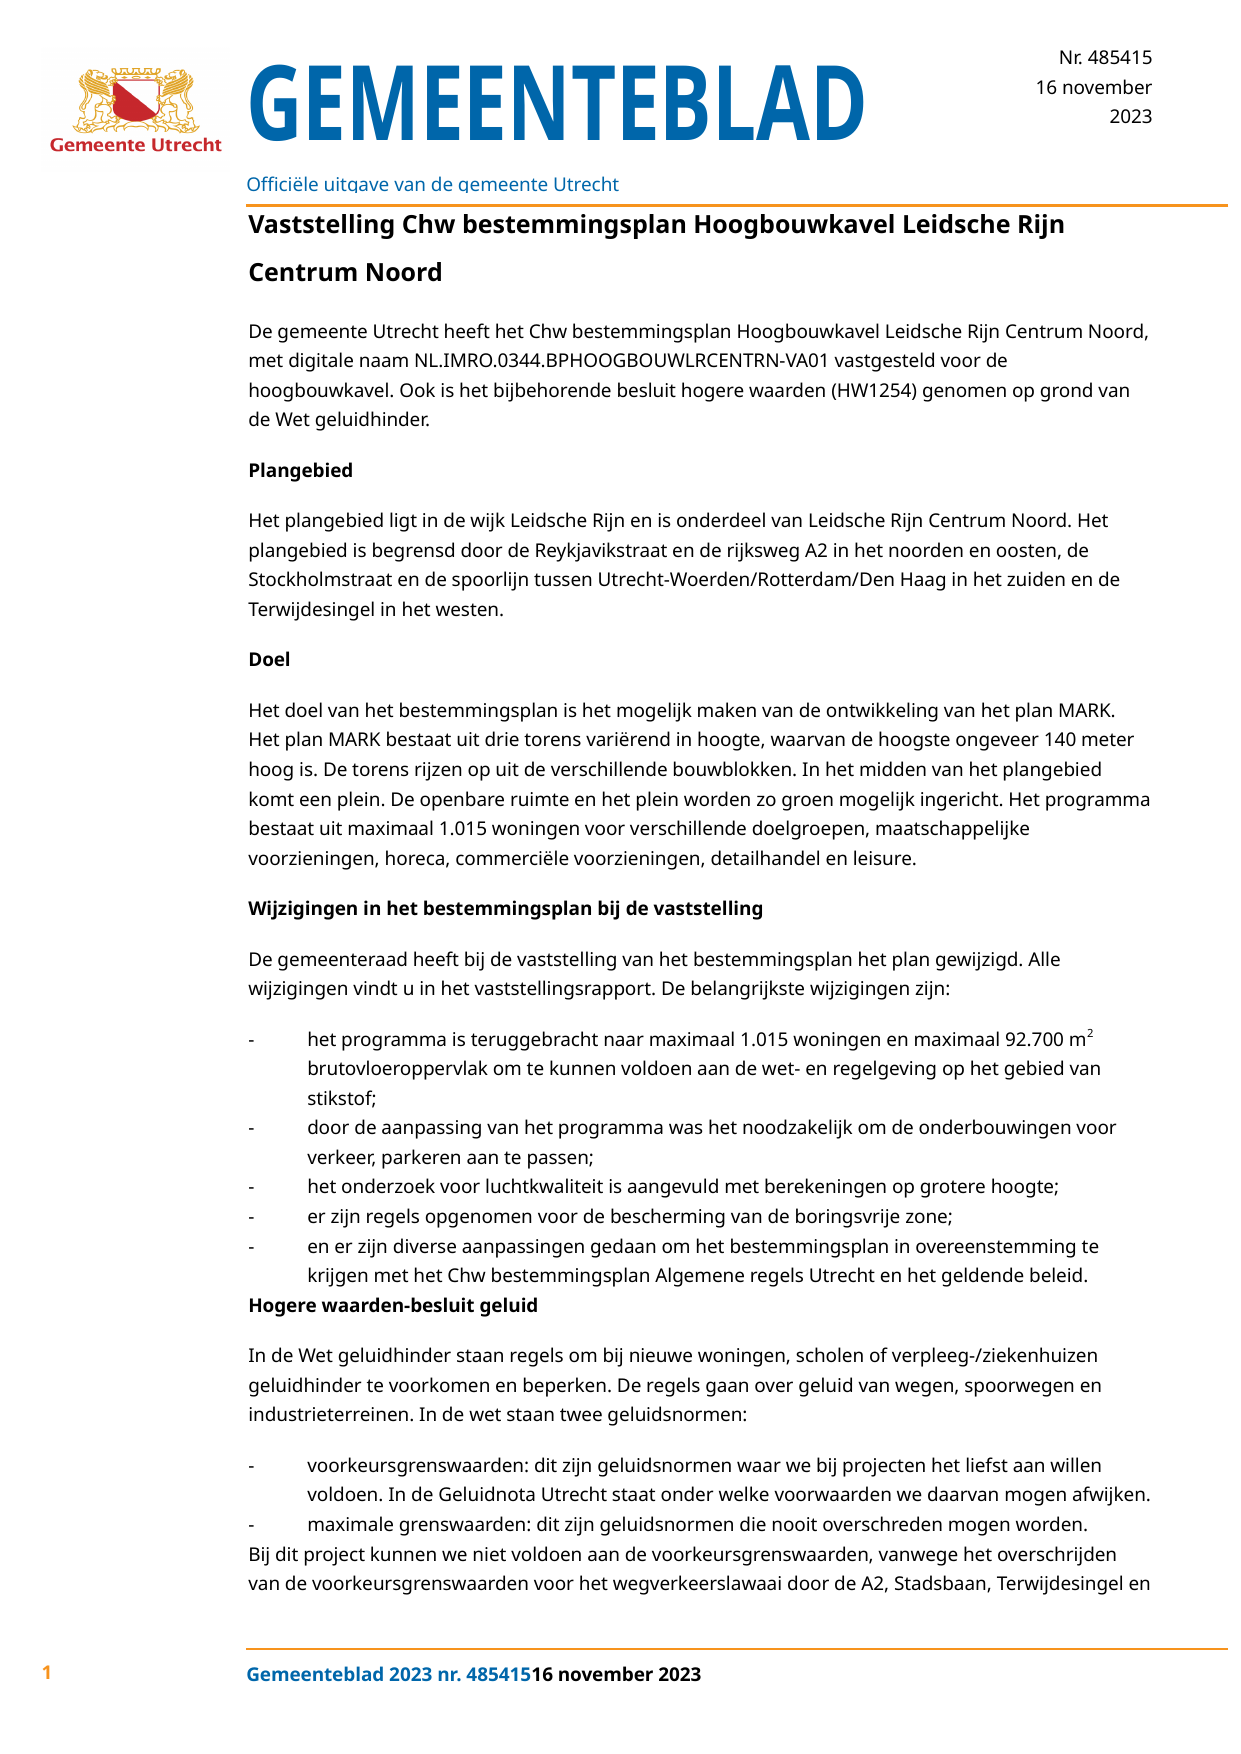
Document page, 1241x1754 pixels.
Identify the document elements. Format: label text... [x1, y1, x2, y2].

text De gemeenteraad heeft bij de vaststelling van het bestemmingsplan het plan gewijzigd. Alle wijzigingen vindt u in het vaststellingsrapport. De belangrijkste wijzigingen zijn: [248, 946, 1152, 1001]
text Vaststelling Chw bestemmingsplan Hoogbouwkavel Leidsche Rijn Centrum Noord [248, 207, 1152, 288]
text Plangebied [248, 457, 1152, 483]
text In de Wet geluidhinder staan regels om bij nieuwe woningen, scholen of verpleeg-/ziekenhuizen geluidhinder te voorkomen en beperken. De regels gaan over geluid van wegen, spoorwegen en industrieterreinen. In de wet staan twee geluidsnormen: [248, 1342, 1152, 1427]
picture [41, 47, 231, 172]
list en er zijn diverse aanpassingen gedaan om het bestemmingsplan in overeenstemming te krijgen met het Chw bestemmingsplan Algemene regels Utrecht en het geldende beleid. [248, 1233, 1152, 1288]
text Hogere waarden-besluit geluid [248, 1292, 1152, 1318]
text Bij dit project kunnen we niet voldoen aan de voorkeursgrenswaarden, vanwege het overschrijden van de voorkeursgrenswaarden voor het wegverkeerslawaai door de A2, Stadsbaan, Terwijdesingel en [248, 1541, 1152, 1596]
text Doel [248, 647, 1152, 672]
list maximale grenswaarden: dit zijn geluidsnormen die nooit overschreden mogen worden. [248, 1511, 1152, 1537]
text Het plangebied ligt in de wijk Leidsche Rijn en is onderdeel van Leidsche Rijn Centrum Noord. Het plangebied is begrensd door de Reykjavikstraat en de rijksweg A2 in het noorden en oosten, de Stockholmstraat en de spoorlijn tussen Utrecht-Woerden/Rotterdam/Den Haag in het zuiden en de Terwijdesingel in het westen. [248, 507, 1152, 622]
list het programma is teruggebracht naar maximaal 1.015 woningen en maximaal 92.700 m2 brutovloeroppervlak om te kunnen voldoen aan de wet- en regelgeving op het gebied van stikstof; [248, 1026, 1152, 1111]
list door de aanpassing van het programma was het noodzakelijk om de onderbouwingen voor verkeer, parkeren aan te passen; [248, 1114, 1152, 1170]
text De gemeente Utrecht heeft het Chw bestemmingsplan Hoogbouwkavel Leidsche Rijn Centrum Noord, met digitale naam NL.IMRO.0344.BPHOOGBOUWLRCENTRN-VA01 vastgesteld voor de hoogbouwkavel. Ook is het bijbehorende besluit hogere waarden (HW1254) genomen op grond van de Wet geluidhinder. [248, 318, 1152, 432]
list het onderzoek voor luchtkwaliteit is aangevuld met berekeningen op grotere hoogte; [248, 1174, 1152, 1199]
text Het doel van het bestemmingsplan is het mogelijk maken van de ontwikkeling van het plan MARK. Het plan MARK bestaat uit drie torens variërend in hoogte, waarvan de hoogste ongeveer 140 meter hoog is. De torens rijzen op uit de verschillende bouwblokken. In het midden van het plangebied komt een plein. De openbare ruimte en het plein worden zo groen mogelijk ingericht. Het programma bestaat uit maximaal 1.015 woningen voor verschillende doelgroepen, maatschappelijke voorzieningen, horeca, commerciële voorzieningen, detailhandel en leisure. [248, 697, 1152, 871]
text Wijzigingen in het bestemmingsplan bij de vaststelling [248, 895, 1152, 921]
list er zijn regels opgenomen voor de bescherming van de boringsvrije zone; [248, 1203, 1152, 1229]
list voorkeursgrenswaarden: dit zijn geluidsnormen waar we bij projecten het liefst aan willen voldoen. In de Geluidnota Utrecht staat onder welke voorwaarden we daarvan mogen afwijken. [248, 1452, 1152, 1507]
